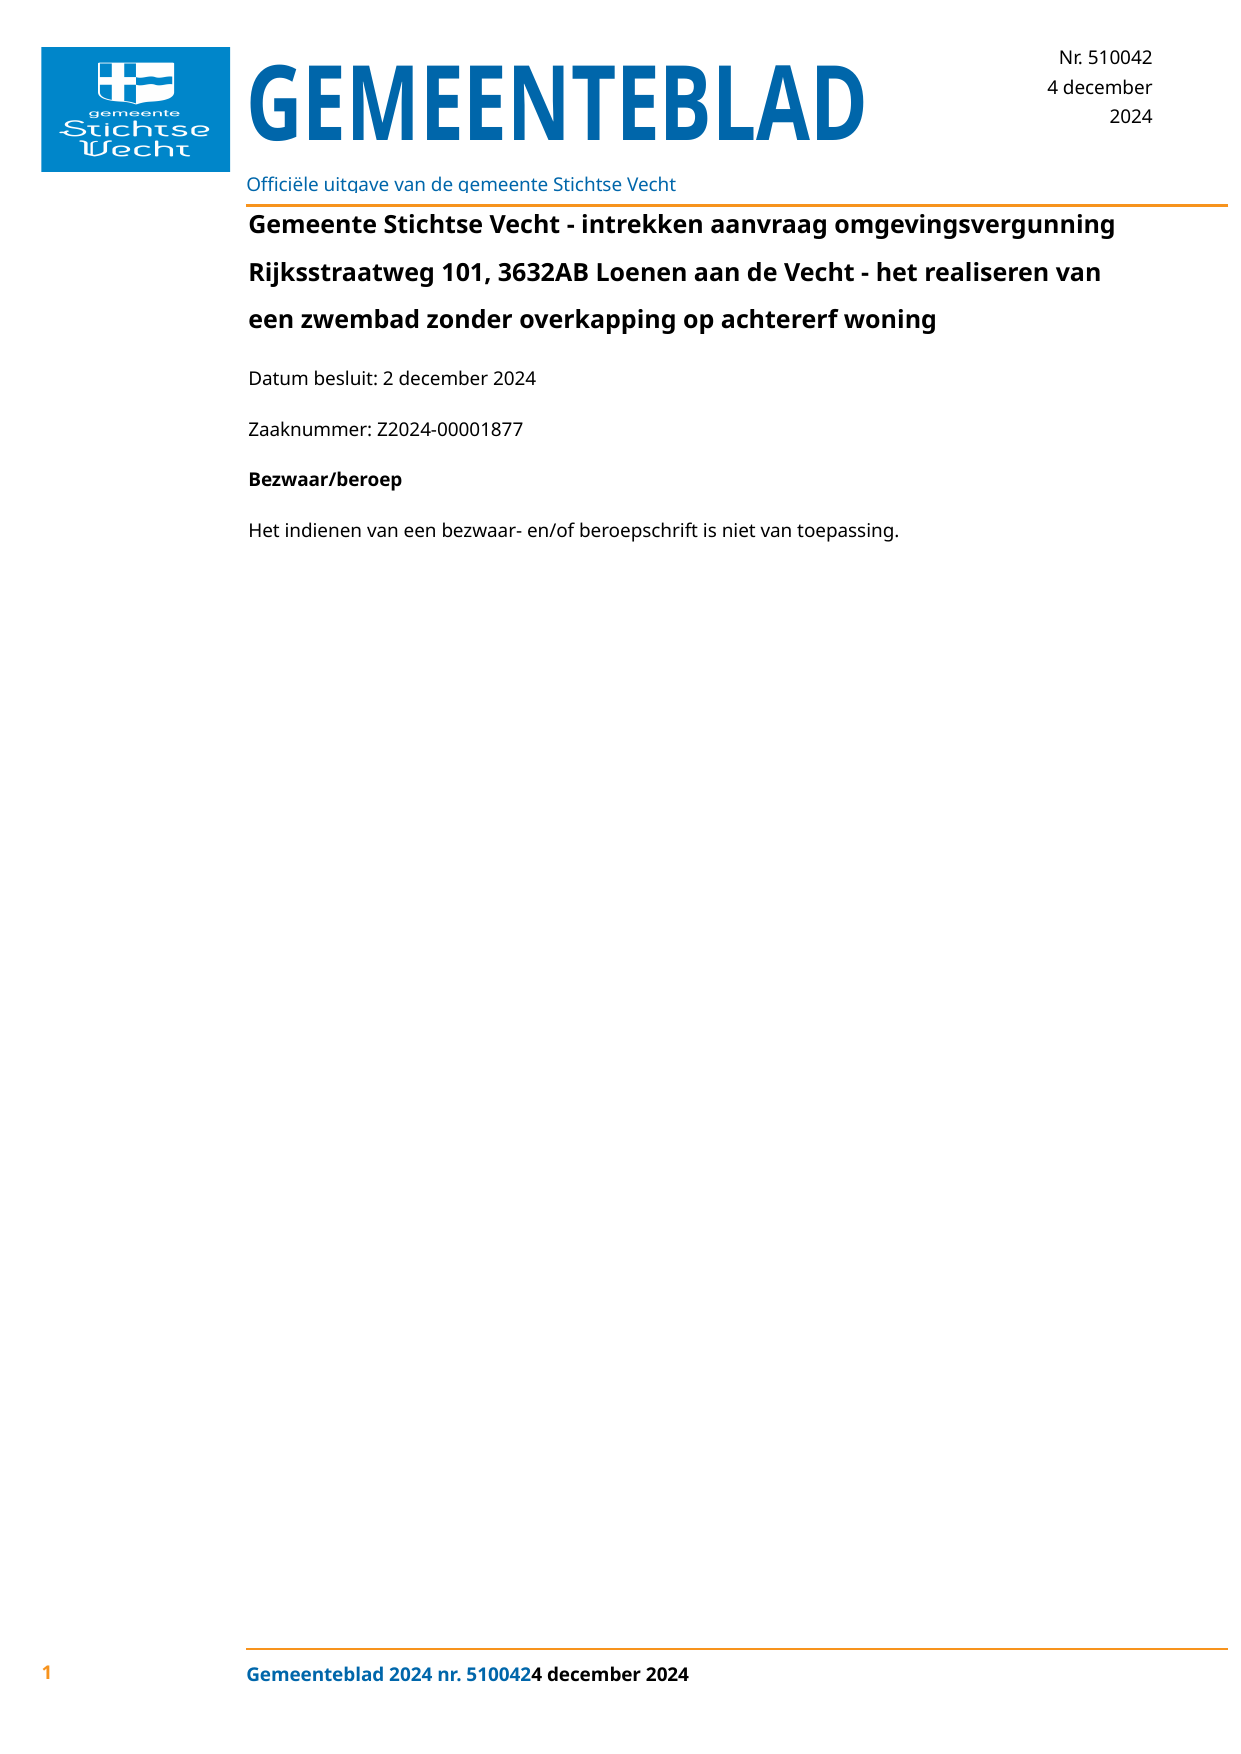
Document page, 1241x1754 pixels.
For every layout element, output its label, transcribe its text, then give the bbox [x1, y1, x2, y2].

text Zaaknummer: Z2024-00001877 [248, 416, 1152, 442]
text Het indienen van een bezwaar- en/of beroepschrift is niet van toepassing. [248, 517, 1152, 542]
picture [99, 63, 135, 101]
text Bezwaar/beroep [248, 466, 1152, 492]
text Gemeente Stichtse Vecht - intrekken aanvraag omgevingsvergunning Rijksstraatweg 101, 3632AB Loenen aan de Vecht - het realiseren van een zwembad zonder overkapping op achtererf woning [248, 207, 1152, 336]
text Datum besluit: 2 december 2024 [248, 366, 1152, 391]
picture [137, 63, 174, 103]
